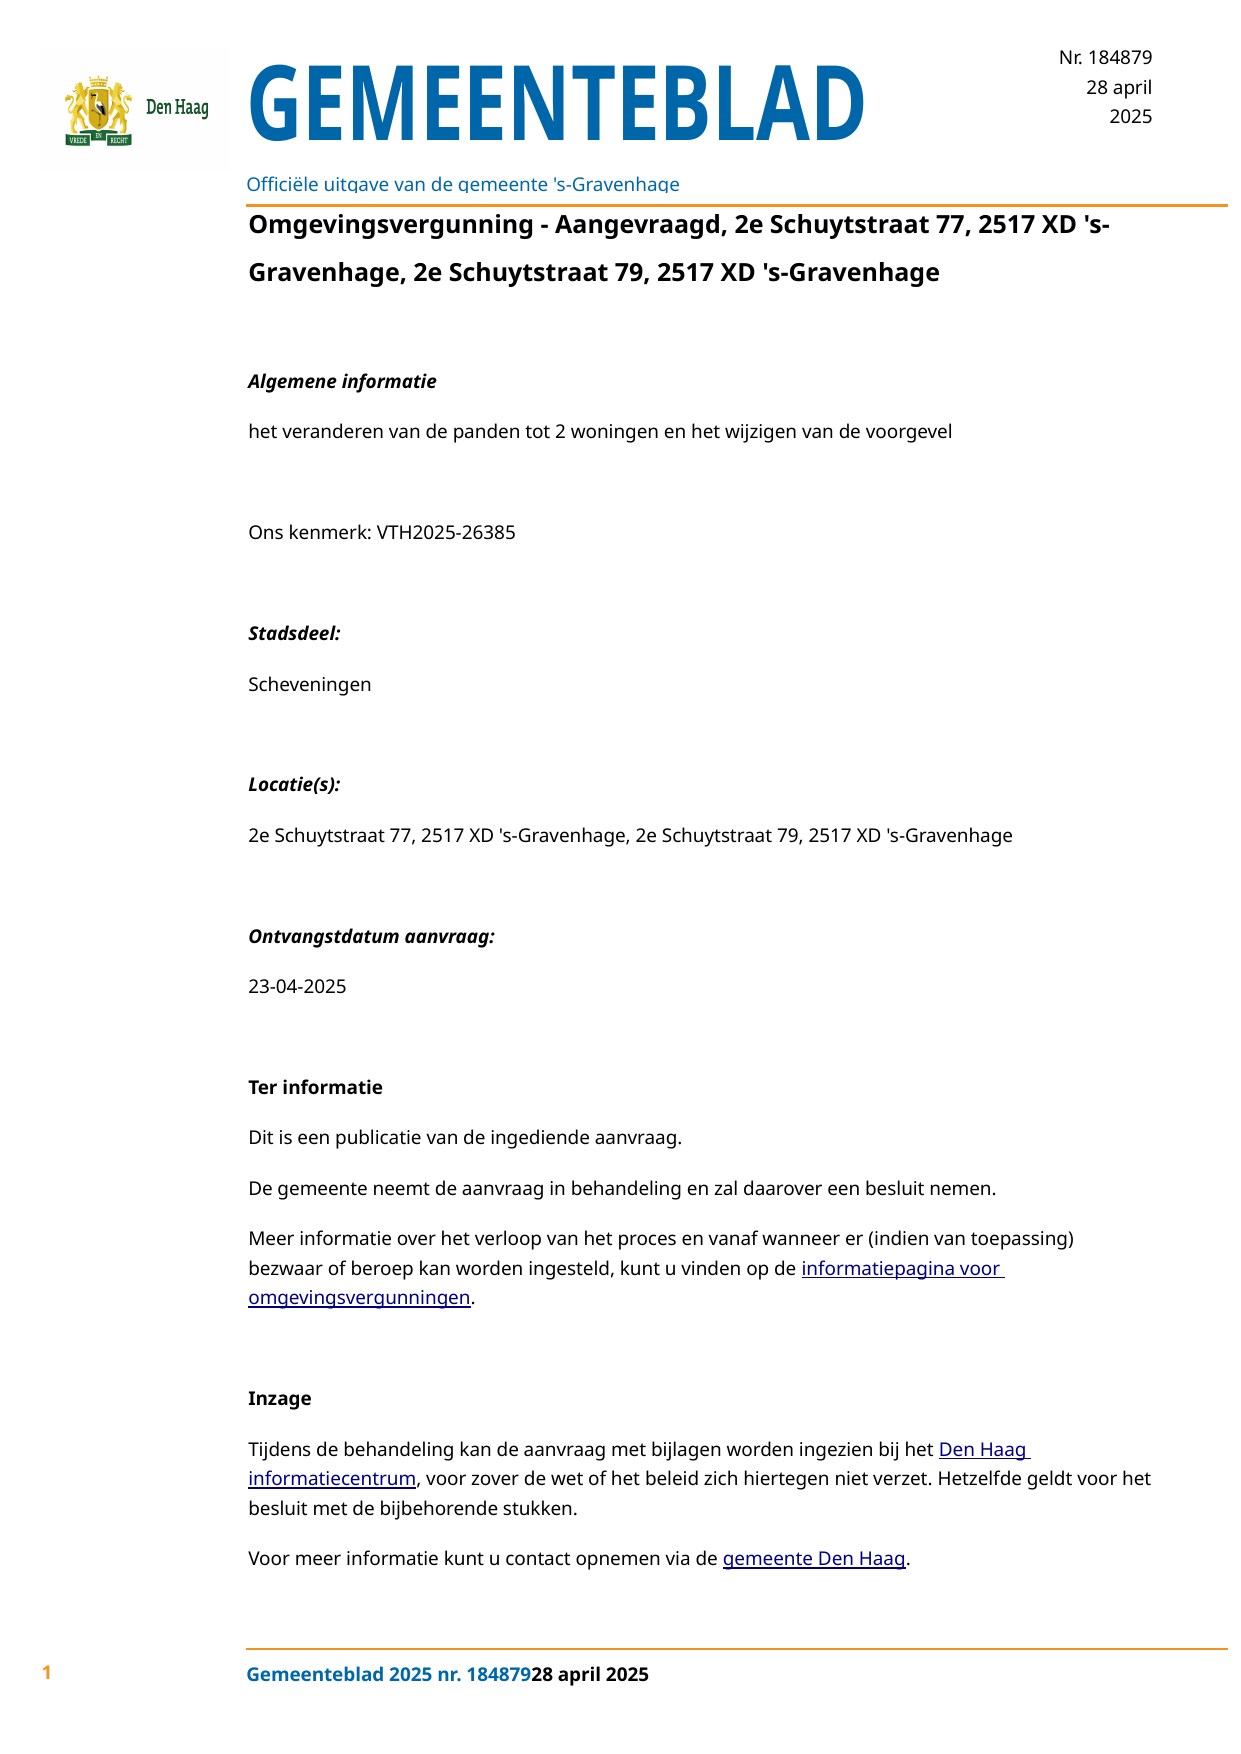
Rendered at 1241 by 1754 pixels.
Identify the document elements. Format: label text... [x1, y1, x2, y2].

text Omgevingsvergunning - Aangevraagd, 2e Schuytstraat 77, 2517 XD 's-Gravenhage, 2e Schuytstraat 79, 2517 XD 's-Gravenhage [248, 207, 1152, 288]
text 23-04-2025 [248, 973, 1152, 999]
text 2e Schuytstraat 77, 2517 XD 's-Gravenhage, 2e Schuytstraat 79, 2517 XD 's-Gravenhage [248, 822, 1152, 848]
text De gemeente neemt de aanvraag in behandeling en zal daarover een besluit nemen. [248, 1175, 1152, 1201]
text Dit is een publicatie van de ingediende aanvraag. [248, 1124, 1152, 1150]
text Scheveningen [248, 671, 1152, 697]
text Locatie(s): [248, 772, 1152, 797]
text Ter informatie [248, 1074, 1152, 1100]
text Algemene informatie [248, 368, 1152, 394]
text Meer informatie over het verloop van het proces en vanaf wanneer er (indien van toepassing) bezwaar of beroep kan worden ingesteld, kunt u vinden op de informatiepagina voor omgevingsvergunningen. [248, 1225, 1152, 1310]
text Stadsdeel: [248, 620, 1152, 646]
text Ontvangstdatum aanvraag: [248, 923, 1152, 949]
text Tijdens de behandeling kan de aanvraag met bijlagen worden ingezien bij het Den Haag informatiecentrum, voor zover de wet of het beleid zich hiertegen niet verzet. Hetzelfde geldt voor het besluit met de bijbehorende stukken. [248, 1436, 1152, 1521]
text Inzage [248, 1385, 1152, 1411]
picture [41, 47, 231, 172]
text Voor meer informatie kunt u contact opnemen via de gemeente Den Haag. [248, 1545, 1152, 1571]
text het veranderen van de panden tot 2 woningen en het wijzigen van de voorgevel [248, 419, 1152, 444]
text Ons kenmerk: VTH2025-26385 [248, 519, 1152, 545]
